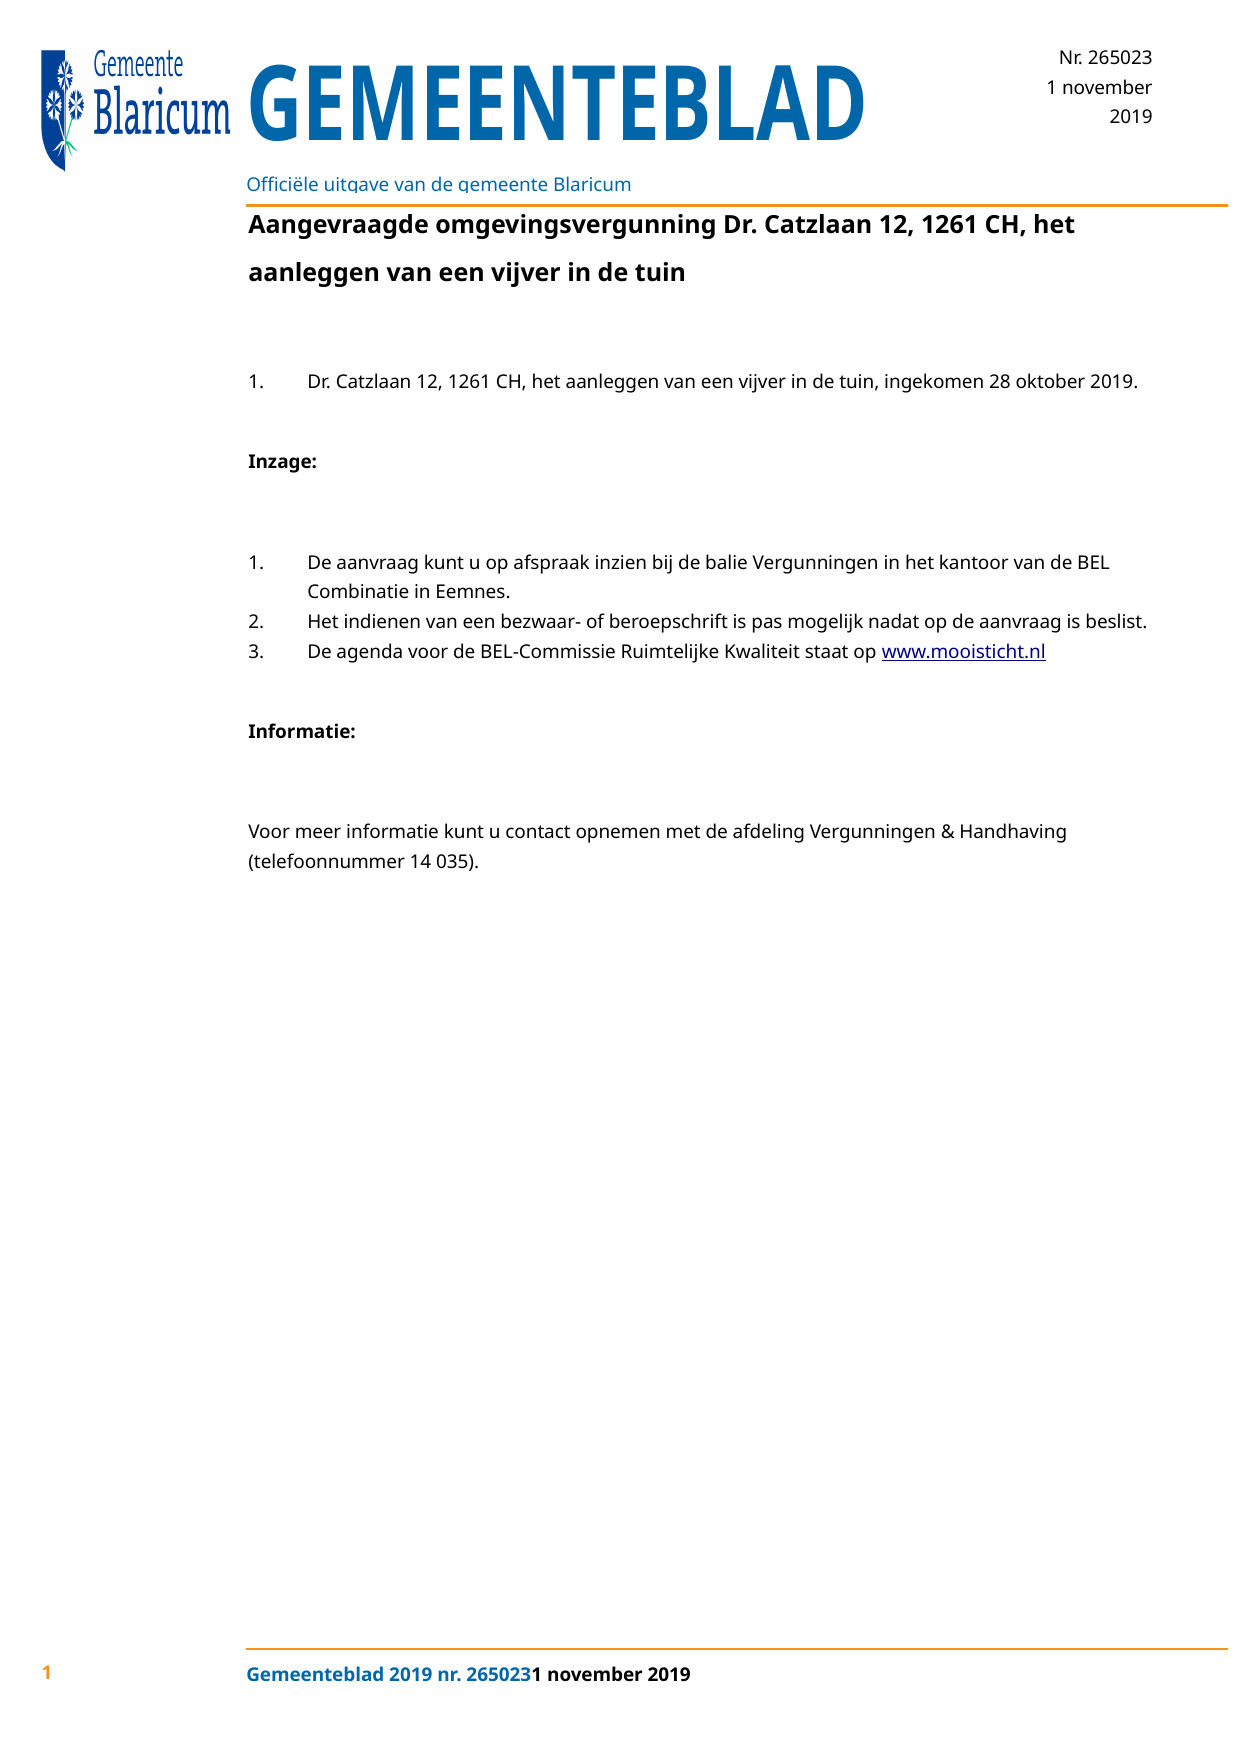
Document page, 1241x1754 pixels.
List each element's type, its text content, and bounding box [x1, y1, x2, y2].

list Dr. Catzlaan 12, 1261 CH, het aanleggen van een vijver in de tuin, ingekomen 28 oktober 2019. [248, 368, 1152, 394]
text Inzage: [248, 448, 1152, 474]
list Het indienen van een bezwaar- of beroepschrift is pas mogelijk nadat op de aanvraag is beslist. [248, 608, 1152, 634]
picture [41, 47, 231, 172]
text Aangevraagde omgevingsvergunning Dr. Catzlaan 12, 1261 CH, het aanleggen van een vijver in de tuin [248, 207, 1152, 288]
list De agenda voor de BEL-Commissie Ruimtelijke Kwaliteit staat op www.mooisticht.nl [248, 638, 1152, 664]
text Informatie: [248, 718, 1152, 744]
list De aanvraag kunt u op afspraak inzien bij de balie Vergunningen in het kantoor van de BEL Combinatie in Eemnes. [248, 549, 1152, 604]
text Voor meer informatie kunt u contact opnemen met de afdeling Vergunningen & Handhaving (telefoonnummer 14 035). [248, 819, 1152, 874]
